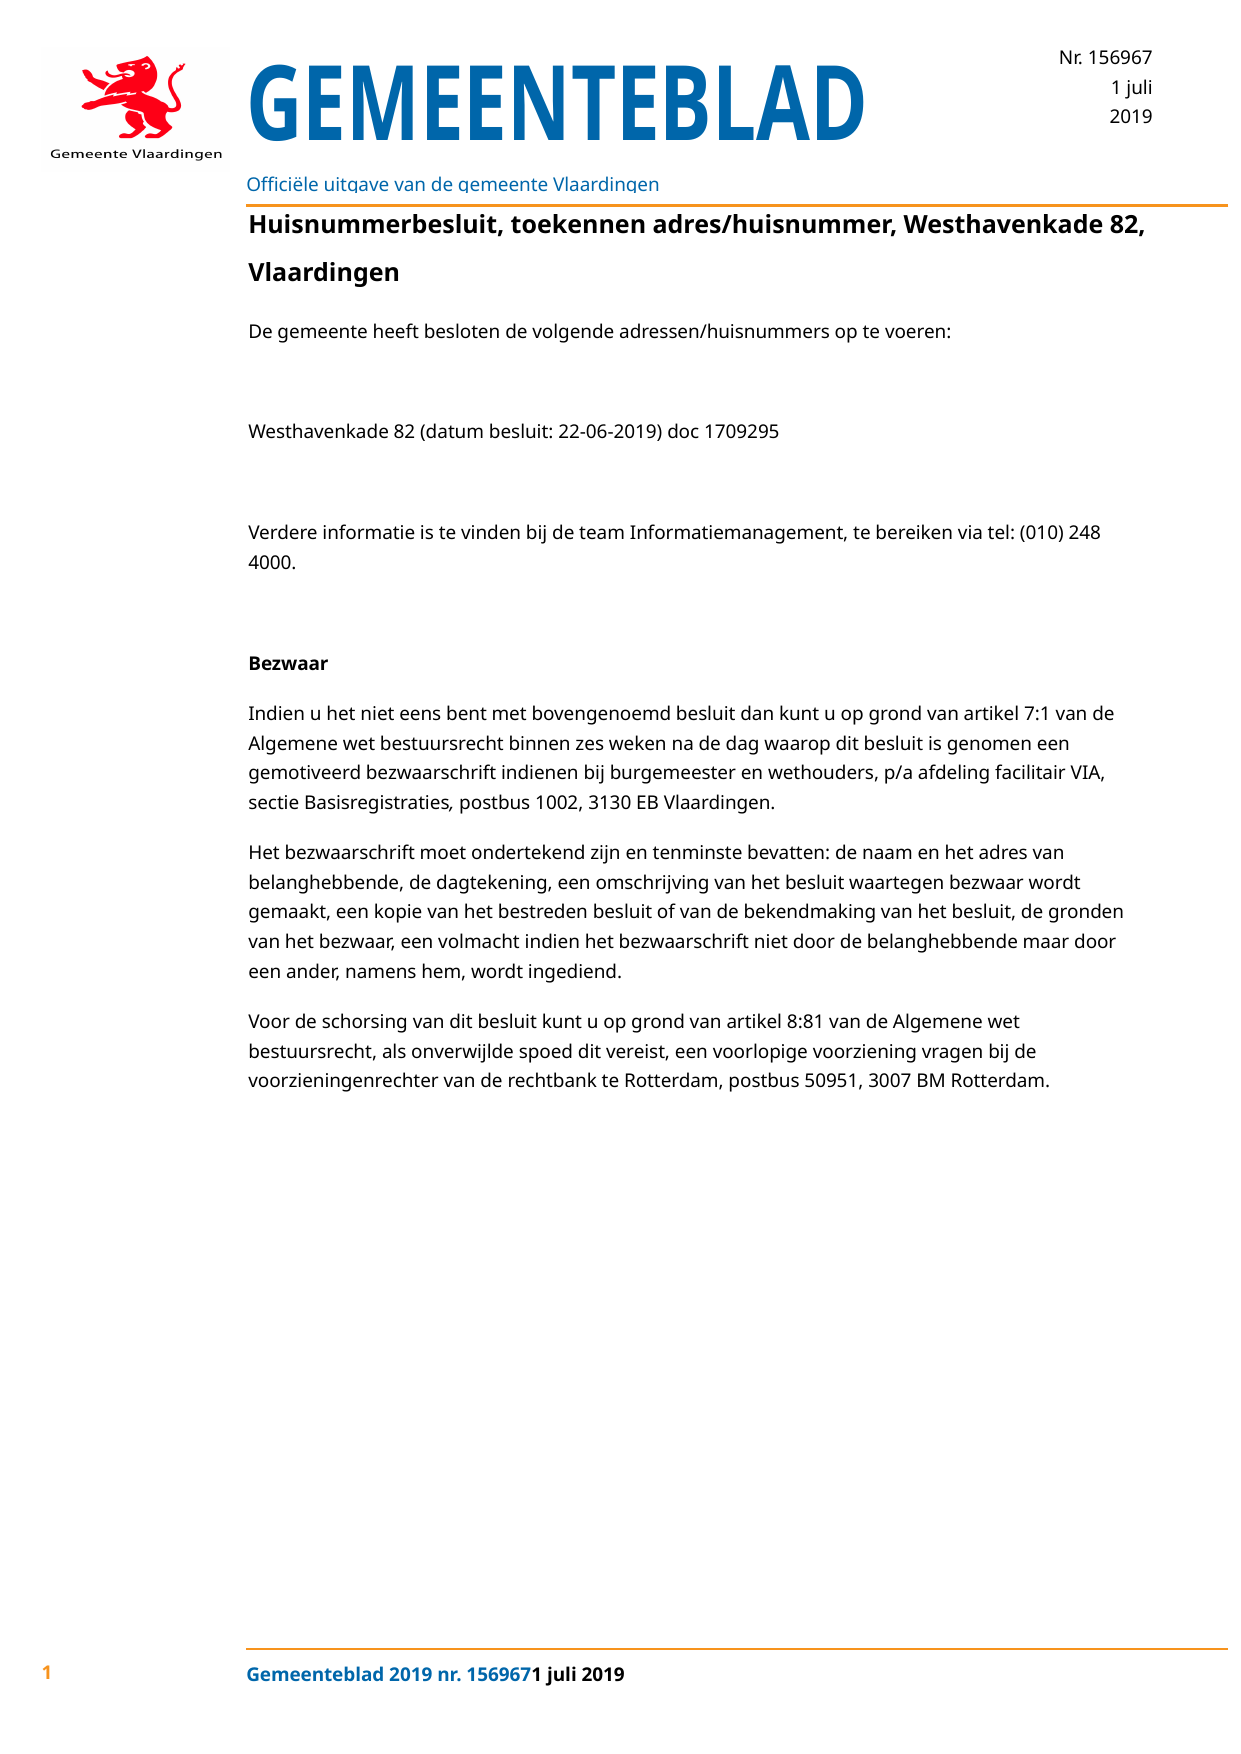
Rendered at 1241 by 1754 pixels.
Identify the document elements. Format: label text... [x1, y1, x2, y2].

text De gemeente heeft besloten de volgende adressen/huisnummers op te voeren: [248, 318, 1152, 344]
text Indien u het niet eens bent met bovengenoemd besluit dan kunt u op grond van artikel 7:1 van de Algemene wet bestuursrecht binnen zes weken na de dag waarop dit besluit is genomen een gemotiveerd bezwaarschrift indienen bij burgemeester en wethouders, p/a afdeling facilitair VIA, sectie Basisregistraties, postbus 1002, 3130 EB Vlaardingen. [248, 700, 1152, 815]
text Verdere informatie is te vinden bij de team Informatiemanagement, te bereiken via tel: (010) 248 4000. [248, 519, 1152, 575]
text Het bezwaarschrift moet ondertekend zijn en tenminste bevatten: de naam en het adres van belanghebbende, de dagtekening, een omschrijving van het besluit waartegen bezwaar wordt gemaakt, een kopie van het bestreden besluit of van de bekendmaking van het besluit, de gronden van het bezwaar, een volmacht indien het bezwaarschrift niet door de belanghebbende maar door een ander, namens hem, wordt ingediend. [248, 839, 1152, 984]
text Voor de schorsing van dit besluit kunt u op grond van artikel 8:81 van de Algemene wet bestuursrecht, als onverwijlde spoed dit vereist, een voorlopige voorziening vragen bij de voorzieningenrechter van de rechtbank te Rotterdam, postbus 50951, 3007 BM Rotterdam. [248, 1008, 1152, 1093]
text Westhavenkade 82 (datum besluit: 22-06-2019) doc 1709295 [248, 419, 1152, 444]
text Huisnummerbesluit, toekennen adres/huisnummer, Westhavenkade 82, Vlaardingen [248, 207, 1152, 288]
text Bezwaar [248, 650, 1152, 676]
picture [41, 47, 231, 172]
